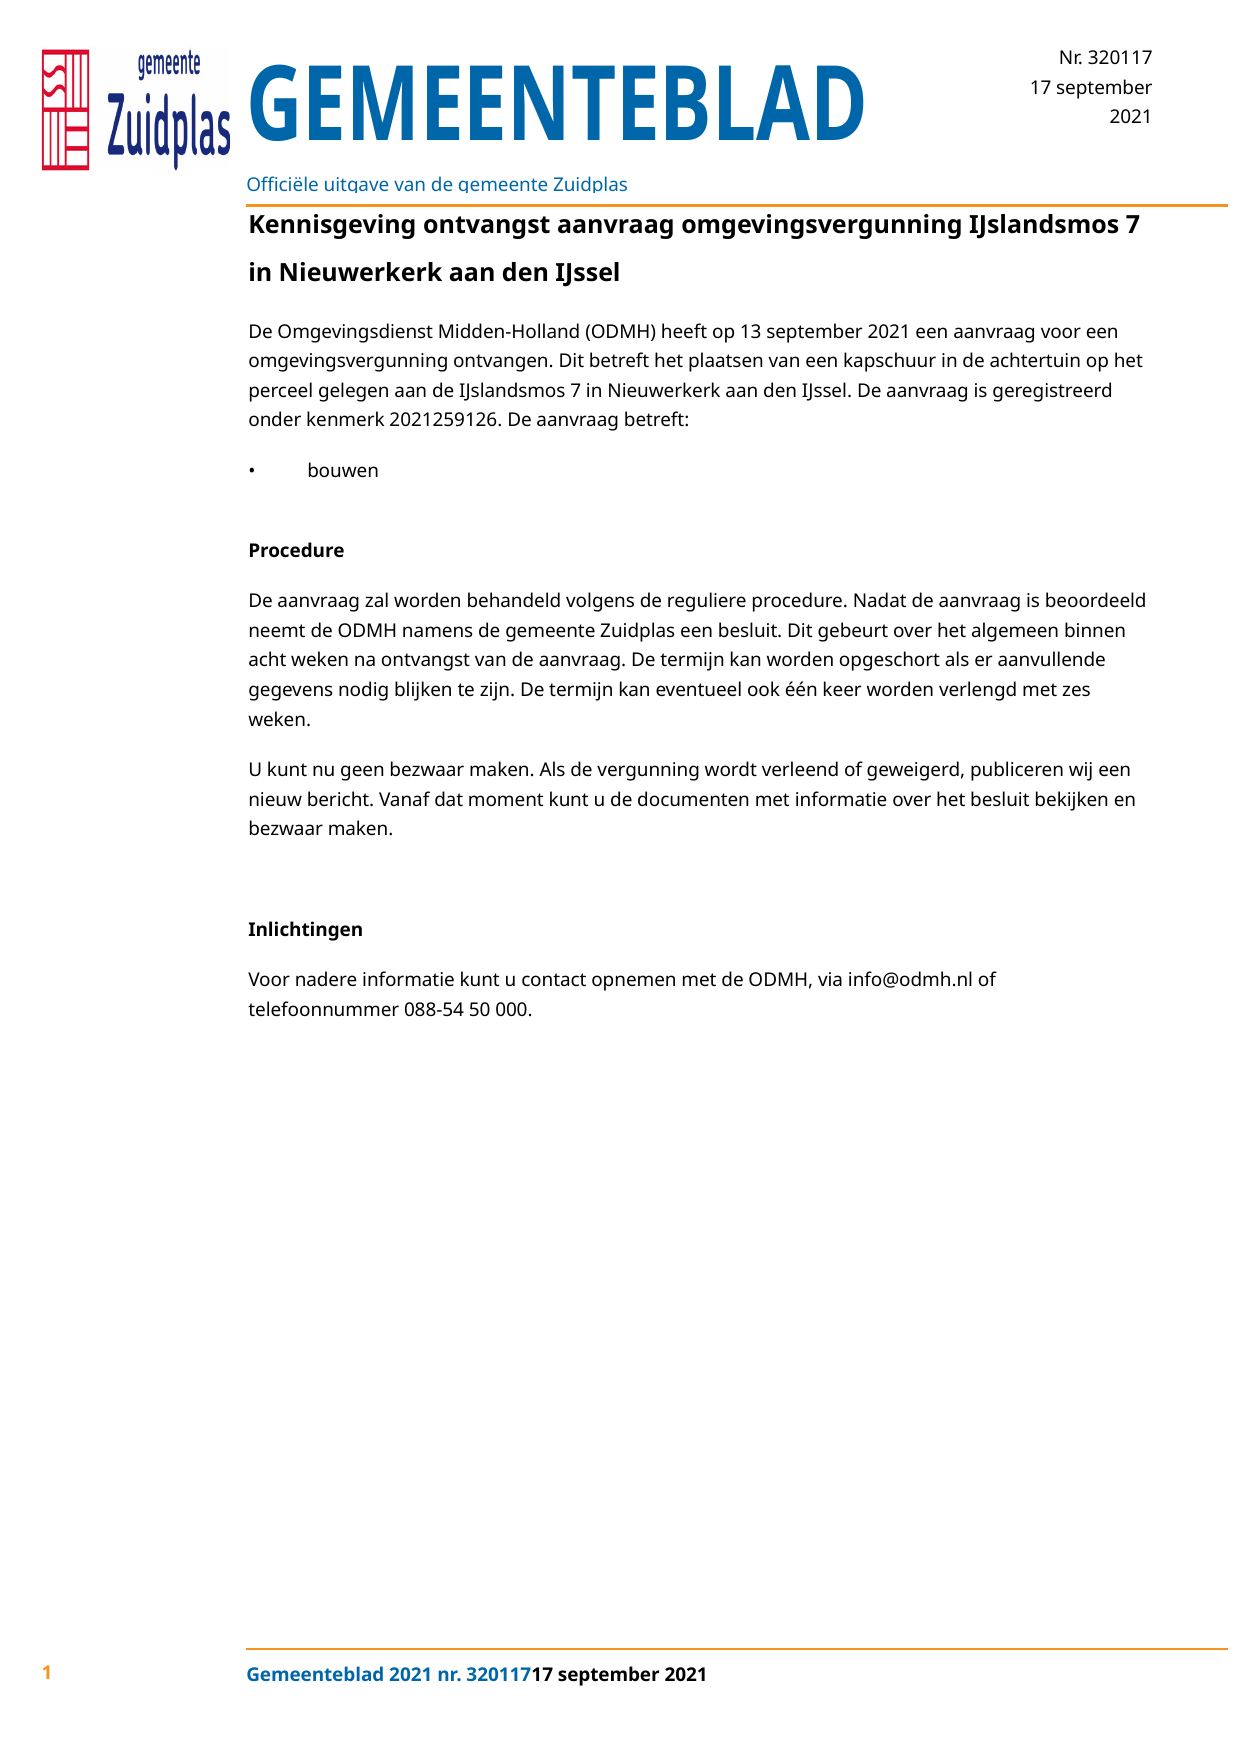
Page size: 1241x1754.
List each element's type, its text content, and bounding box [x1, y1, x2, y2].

text Inlichtingen [248, 916, 1152, 942]
text Kennisgeving ontvangst aanvraag omgevingsvergunning IJslandsmos 7 in Nieuwerkerk aan den IJssel [248, 207, 1152, 288]
text U kunt nu geen bezwaar maken. Als de vergunning wordt verleend of geweigerd, publiceren wij een nieuw bericht. Vanaf dat moment kunt u de documenten met informatie over het besluit bekijken en bezwaar maken. [248, 756, 1152, 841]
text De aanvraag zal worden behandeld volgens de reguliere procedure. Nadat de aanvraag is beoordeeld neemt de ODMH namens de gemeente Zuidplas een besluit. Dit gebeurt over het algemeen binnen acht weken na ontvangst van de aanvraag. De termijn kan worden opgeschort als er aanvullende gegevens nodig blijken te zijn. De termijn kan eventueel ook één keer worden verlengd met zes weken. [248, 587, 1152, 732]
list bouwen [248, 457, 1152, 483]
text De Omgevingsdienst Midden-Holland (ODMH) heeft op 13 september 2021 een aanvraag voor een omgevingsvergunning ontvangen. Dit betreft het plaatsen van een kapschuur in de achtertuin op het perceel gelegen aan de IJslandsmos 7 in Nieuwerkerk aan den IJssel. De aanvraag is geregistreerd onder kenmerk 2021259126. De aanvraag betreft: [248, 318, 1152, 432]
picture [41, 47, 231, 172]
text Procedure [248, 537, 1152, 563]
text Voor nadere informatie kunt u contact opnemen met de ODMH, via info@odmh.nl of telefoonnummer 088-54 50 000. [248, 967, 1152, 1022]
